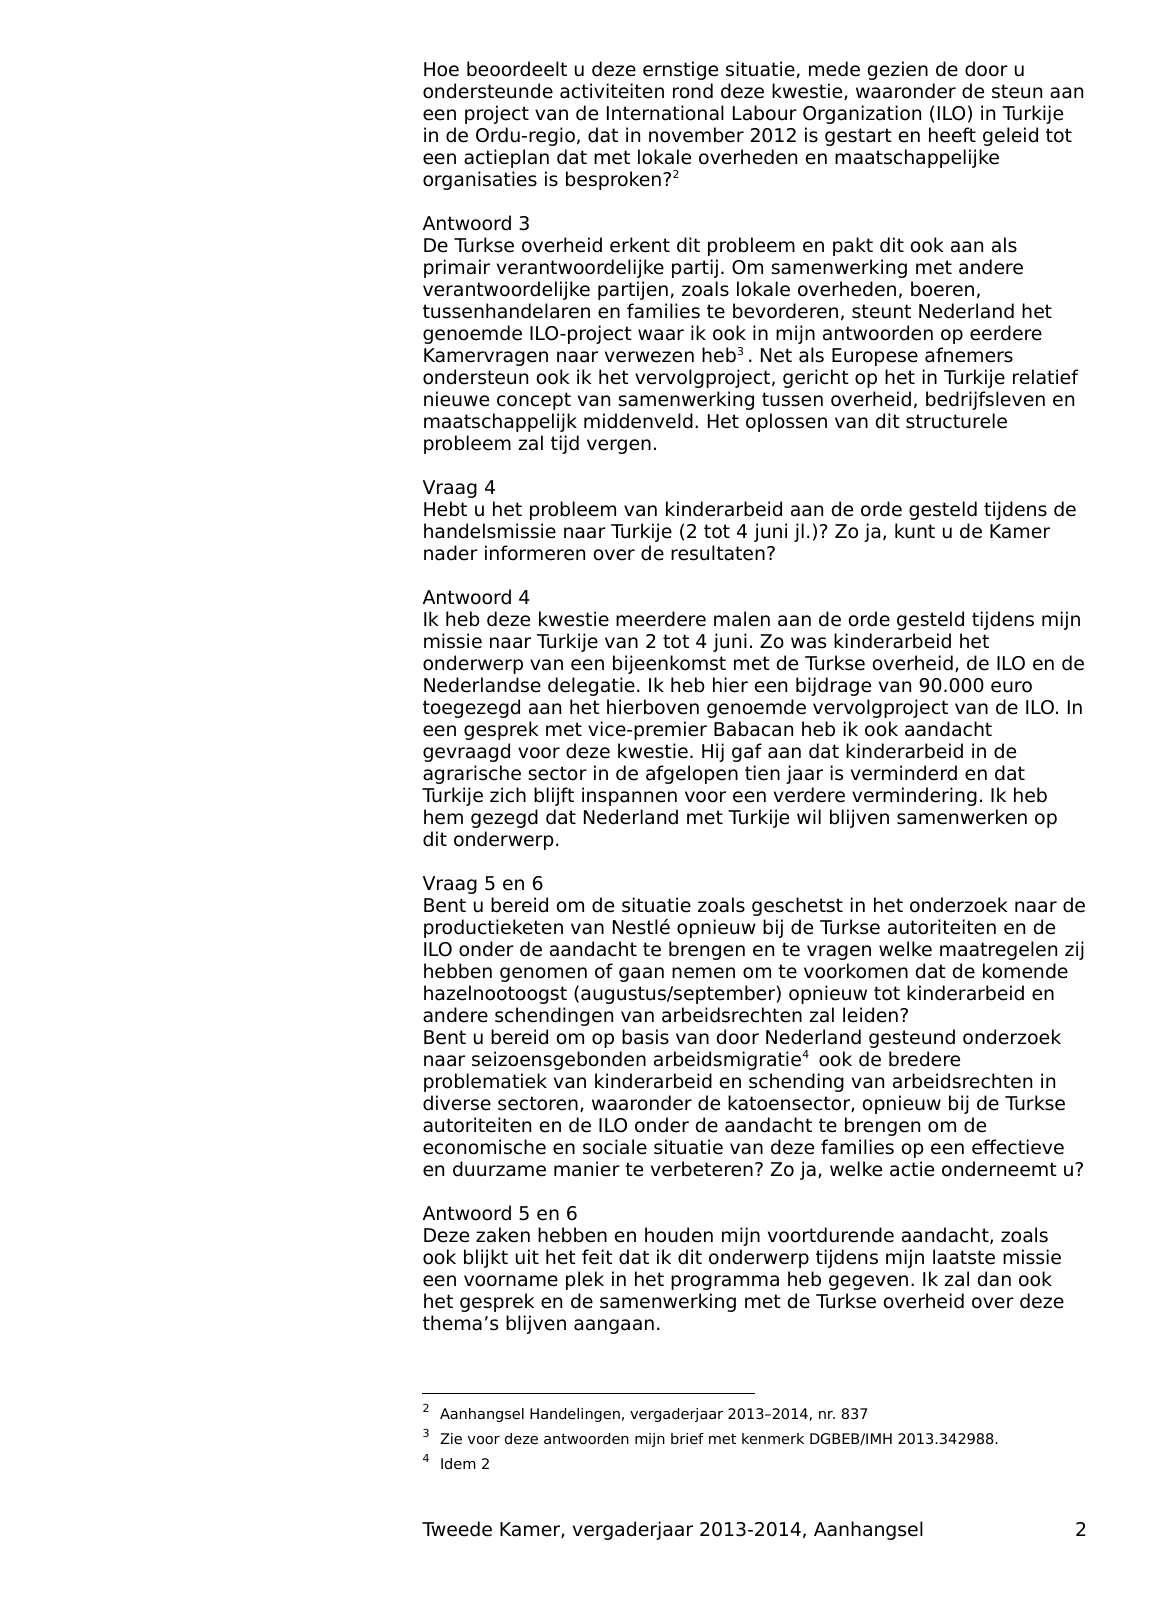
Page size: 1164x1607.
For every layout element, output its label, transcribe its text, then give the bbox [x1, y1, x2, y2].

text Antwoord 4 [422, 587, 1087, 609]
text Vraag 4 [422, 477, 1087, 499]
text Deze zaken hebben en houden mijn voortdurende aandacht, zoals ook blijkt uit het feit dat ik dit onderwerp tijdens mijn laatste missie een voorname plek in het programma heb gegeven. Ik zal dan ook het gesprek en de samenwerking met de Turkse overheid over deze thema’s blijven aangaan. [422, 1225, 1087, 1335]
text Bent u bereid om op basis van door Nederland gesteund onderzoek naar seizoensgebonden arbeidsmigratie ook de bredere problematiek van kinderarbeid en schending van arbeidsrechten in diverse sectoren, waaronder de katoensector, opnieuw bij de Turkse autoriteiten en de ILO onder de aandacht te brengen om de economische en sociale situatie van deze families op een effectieve en duurzame manier te verbeteren? Zo ja, welke actie onderneemt u? [422, 1027, 1087, 1181]
text Zie voor deze antwoorden mijn brief met kenmerk DGBEB/IMH 2013.342988. [422, 1427, 1087, 1449]
text Hebt u het probleem van kinderarbeid aan de orde gesteld tijdens de handelsmissie naar Turkije (2 tot 4 juni jl.)? Zo ja, kunt u de Kamer nader informeren over de resultaten? [422, 499, 1087, 565]
text Bent u bereid om de situatie zoals geschetst in het onderzoek naar de productieketen van Nestlé opnieuw bij de Turkse autoriteiten en de ILO onder de aandacht te brengen en te vragen welke maatregelen zij hebben genomen of gaan nemen om te voorkomen dat de komende hazelnootoogst (augustus/september) opnieuw tot kinderarbeid en andere schendingen van arbeidsrechten zal leiden? [422, 895, 1087, 1027]
text De Turkse overheid erkent dit probleem en pakt dit ook aan als primair verantwoordelijke partij. Om samenwerking met andere verantwoordelijke partijen, zoals lokale overheden, boeren, tussenhandelaren en families te bevorderen, steunt Nederland het genoemde ILO-project waar ik ook in mijn antwoorden op eerdere Kamervragen naar verwezen heb. Net als Europese afnemers ondersteun ook ik het vervolgproject, gericht op het in Turkije relatief nieuwe concept van samenwerking tussen overheid, bedrijfsleven en maatschappelijk middenveld. Het oplossen van dit structurele probleem zal tijd vergen. [422, 235, 1087, 455]
text Vraag 5 en 6 [422, 873, 1087, 895]
text Hoe beoordeelt u deze ernstige situatie, mede gezien de door u ondersteunde activiteiten rond deze kwestie, waaronder de steun aan een project van de International Labour Organization (ILO) in Turkije in de Ordu-regio, dat in november 2012 is gestart en heeft geleid tot een actieplan dat met lokale overheden en maatschappelijke organisaties is besproken? [422, 59, 1087, 191]
text Idem 2 [422, 1452, 1087, 1474]
text Ik heb deze kwestie meerdere malen aan de orde gesteld tijdens mijn missie naar Turkije van 2 tot 4 juni. Zo was kinderarbeid het onderwerp van een bijeenkomst met de Turkse overheid, de ILO en de Nederlandse delegatie. Ik heb hier een bijdrage van 90.000 euro toegezegd aan het hierboven genoemde vervolgproject van de ILO. In een gesprek met vice-premier Babacan heb ik ook aandacht gevraagd voor deze kwestie. Hij gaf aan dat kinderarbeid in de agrarische sector in de afgelopen tien jaar is verminderd en dat Turkije zich blijft inspannen voor een verdere vermindering. Ik heb hem gezegd dat Nederland met Turkije wil blijven samenwerken op dit onderwerp. [422, 609, 1087, 851]
text Aanhangsel Handelingen, vergaderjaar 2013–2014, nr. 837 [422, 1402, 1087, 1424]
text Antwoord 5 en 6 [422, 1203, 1087, 1225]
text Antwoord 3 [422, 213, 1087, 235]
